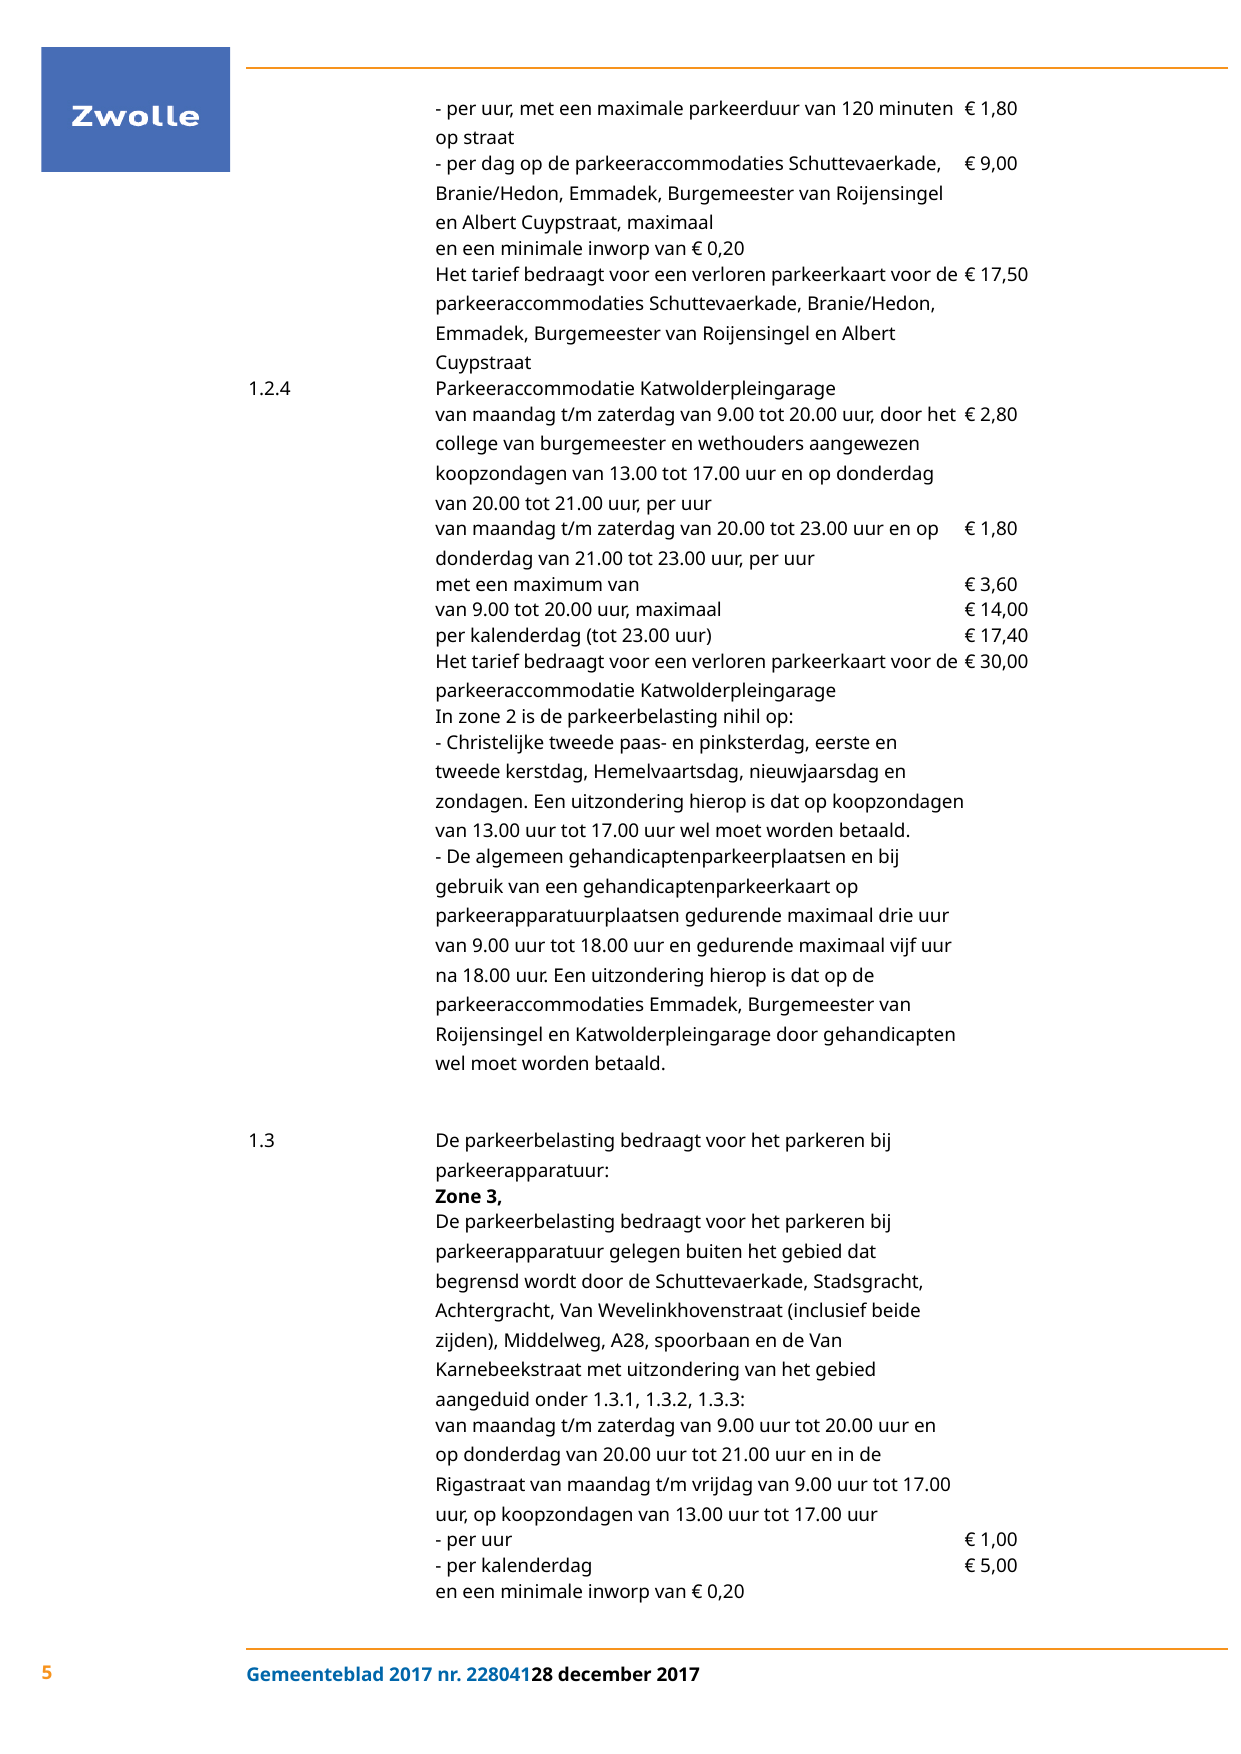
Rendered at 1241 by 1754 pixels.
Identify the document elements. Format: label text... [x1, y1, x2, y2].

table_cell [248, 95, 435, 150]
table_cell van maandag t/m zaterdag van 20.00 tot 23.00 uur en op donderdag van 21.00 tot 23.00 uur, per uur [435, 515, 964, 571]
table_cell € 17,40 [964, 622, 1152, 648]
table_cell [248, 1076, 435, 1102]
table_cell De parkeerbelasting bedraagt voor het parkeren bij parkeerapparatuur gelegen buiten het gebied dat begrensd wordt door de Schuttevaerkade, Stadsgracht, Achtergracht, Van Wevelinkhovenstraat (inclusief beide zijden), Middelweg, A28, spoorbaan en de Van Karnebeekstraat met uitzondering van het gebied aangeduid onder 1.3.1, 1.3.2, 1.3.3: [435, 1209, 964, 1412]
table_cell 1.3 [248, 1128, 435, 1183]
table_cell € 30,00 [964, 648, 1152, 703]
table_cell € 9,00 [964, 150, 1152, 235]
table_cell - per dag op de parkeeraccommodaties Schuttevaerkade, Branie/Hedon, Emmadek, Burgemeester van Roijensingel en Albert Cuypstraat, maximaal [435, 150, 964, 235]
table_cell - per uur [435, 1526, 964, 1552]
table_cell € 1,80 [964, 515, 1152, 571]
table_cell van 9.00 tot 20.00 uur, maximaal [435, 596, 964, 622]
table_cell € 1,80 [964, 95, 1152, 150]
table_cell [248, 1578, 435, 1604]
table_cell [248, 150, 435, 235]
table_cell € 14,00 [964, 596, 1152, 622]
table_cell Parkeeraccommodatie Katwolderpleingarage [435, 375, 964, 401]
table_cell [964, 1209, 1152, 1412]
table_cell € 2,80 [964, 401, 1152, 515]
table_cell [248, 1183, 435, 1209]
table_cell Zone 3, [435, 1183, 964, 1209]
table_cell [248, 1526, 435, 1552]
table_cell 1.2.4 [248, 375, 435, 401]
table_cell [964, 844, 1152, 1076]
table_cell [248, 1209, 435, 1412]
table_cell - De algemeen gehandicaptenparkeerplaatsen en bij gebruik van een gehandicaptenparkeerkaart op parkeerapparatuurplaatsen gedurende maximaal drie uur van 9.00 uur tot 18.00 uur en gedurende maximaal vijf uur na 18.00 uur. Een uitzondering hierop is dat op de parkeeraccommodaties Emmadek, Burgemeester van Roijensingel en Katwolderpleingarage door gehandicapten wel moet worden betaald. [435, 844, 964, 1076]
table_cell [248, 1552, 435, 1578]
table_cell [248, 515, 435, 571]
table_cell - Christelijke tweede paas- en pinksterdag, eerste en tweede kerstdag, Hemelvaartsdag, nieuwjaarsdag en zondagen. Een uitzondering hierop is dat op koopzondagen van 13.00 uur tot 17.00 uur wel moet worden betaald. [435, 729, 964, 843]
table_cell [964, 703, 1152, 729]
table_cell [964, 1183, 1152, 1209]
table_cell [964, 1412, 1152, 1526]
table_cell [248, 703, 435, 729]
table_cell [435, 1102, 964, 1128]
table_cell [964, 1076, 1152, 1102]
table_cell € 1,00 [964, 1526, 1152, 1552]
table_cell [248, 648, 435, 703]
table_cell [964, 235, 1152, 261]
table_cell [964, 1128, 1152, 1183]
table_cell [964, 375, 1152, 401]
table_cell [248, 844, 435, 1076]
table_cell € 17,50 [964, 261, 1152, 375]
table_cell [248, 596, 435, 622]
table_cell [964, 1578, 1152, 1604]
table_cell Het tarief bedraagt voor een verloren parkeerkaart voor de parkeeraccommodatie Katwolderpleingarage [435, 648, 964, 703]
table_cell [964, 729, 1152, 843]
table_cell De parkeerbelasting bedraagt voor het parkeren bij parkeerapparatuur: [435, 1128, 964, 1183]
table_cell [248, 1102, 435, 1128]
table_cell € 3,60 [964, 571, 1152, 596]
table_cell [435, 1076, 964, 1102]
table_cell van maandag t/m zaterdag van 9.00 uur tot 20.00 uur en op donderdag van 20.00 uur tot 21.00 uur en in de Rigastraat van maandag t/m vrijdag van 9.00 uur tot 17.00 uur, op koopzondagen van 13.00 uur tot 17.00 uur [435, 1412, 964, 1526]
table_cell en een minimale inworp van € 0,20 [435, 1578, 964, 1604]
table_cell van maandag t/m zaterdag van 9.00 tot 20.00 uur, door het college van burgemeester en wethouders aangewezen koopzondagen van 13.00 tot 17.00 uur en op donderdag van 20.00 tot 21.00 uur, per uur [435, 401, 964, 515]
table_cell - per kalenderdag [435, 1552, 964, 1578]
table_cell Het tarief bedraagt voor een verloren parkeerkaart voor de parkeeraccommodaties Schuttevaerkade, Branie/Hedon, Emmadek, Burgemeester van Roijensingel en Albert Cuypstraat [435, 261, 964, 375]
table_cell - per uur, met een maximale parkeerduur van 120 minuten op straat [435, 95, 964, 150]
table_cell en een minimale inworp van € 0,20 [435, 235, 964, 261]
table_cell [248, 729, 435, 843]
table_cell per kalenderdag (tot 23.00 uur) [435, 622, 964, 648]
table_cell [248, 1412, 435, 1526]
table_cell [248, 235, 435, 261]
table_cell In zone 2 is de parkeerbelasting nihil op: [435, 703, 964, 729]
table_cell met een maximum van [435, 571, 964, 596]
table_cell [248, 261, 435, 375]
table_cell [248, 571, 435, 596]
table_cell € 5,00 [964, 1552, 1152, 1578]
picture [41, 47, 231, 172]
table_cell [248, 622, 435, 648]
table_cell [964, 1102, 1152, 1128]
table_cell [248, 401, 435, 515]
